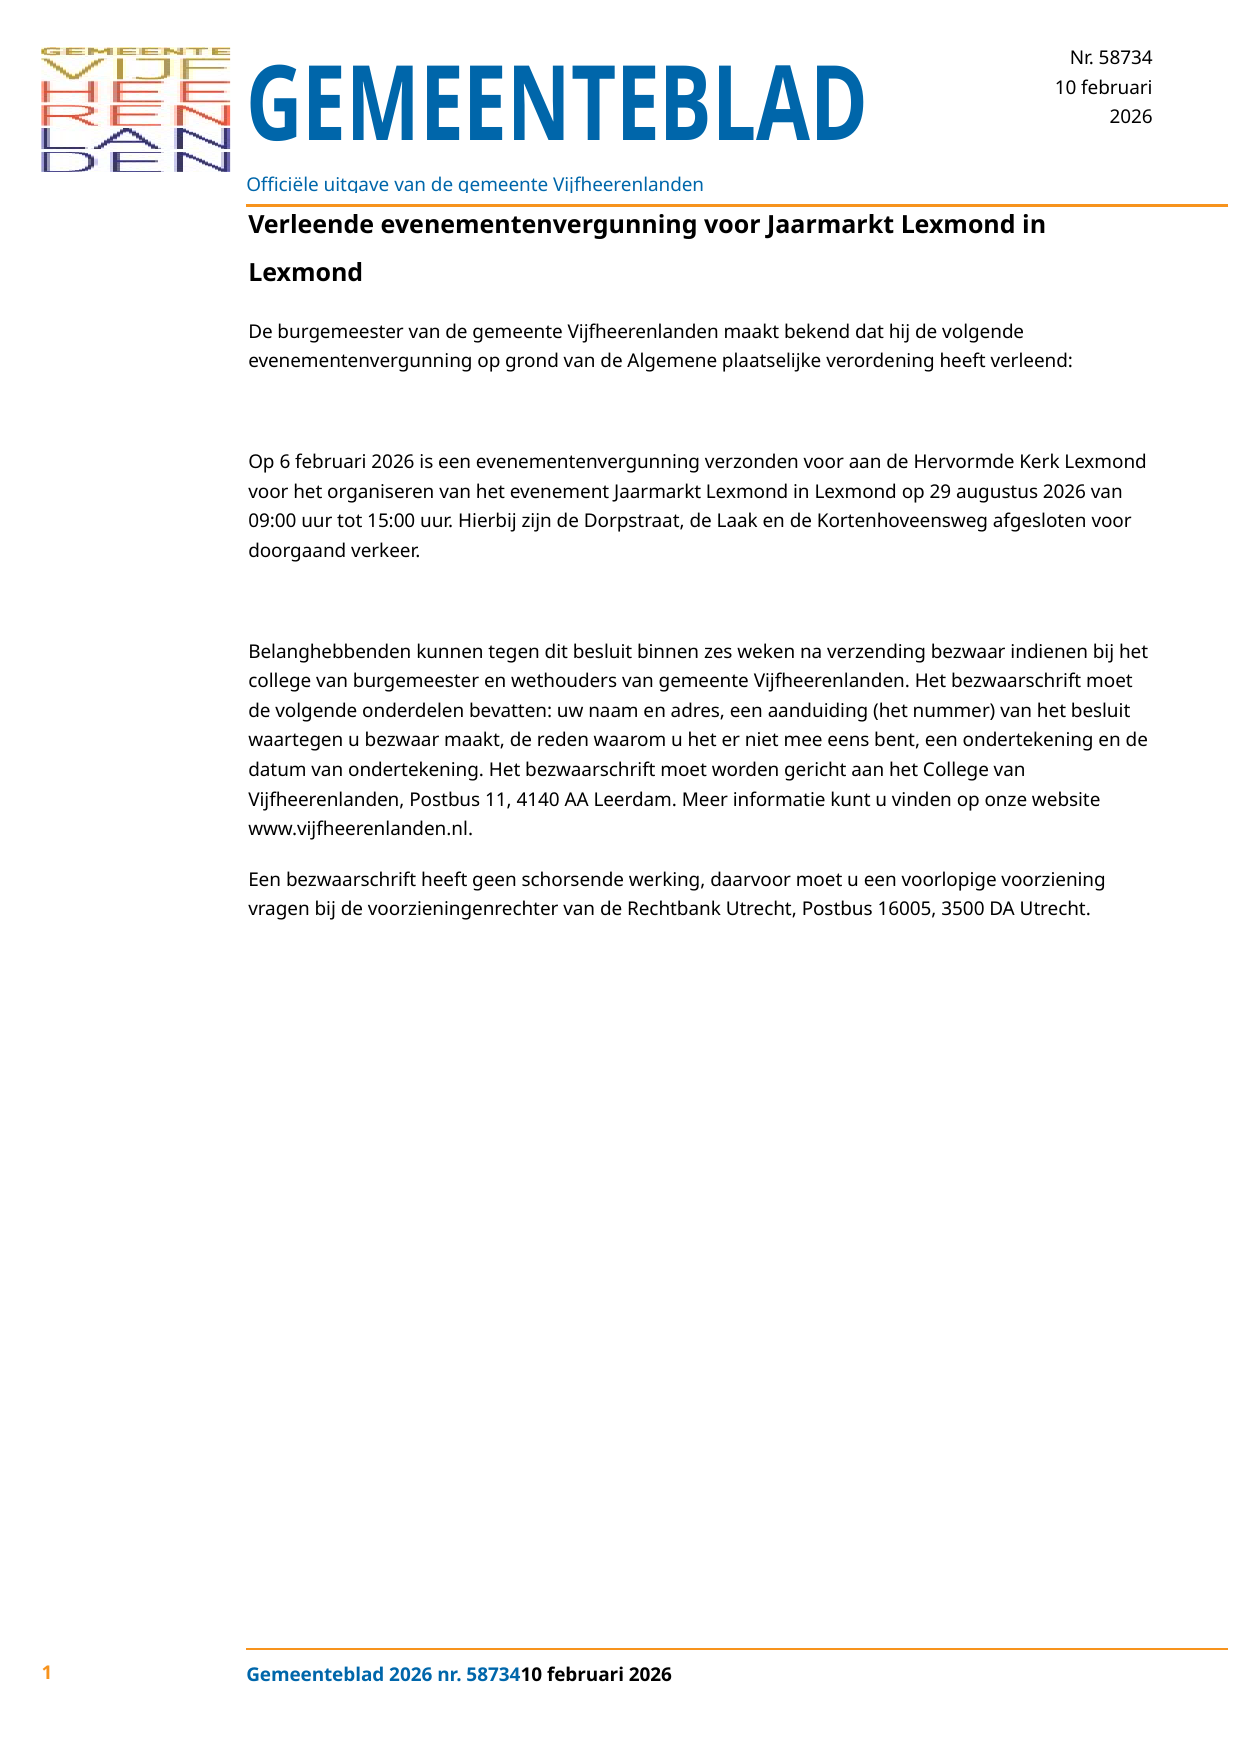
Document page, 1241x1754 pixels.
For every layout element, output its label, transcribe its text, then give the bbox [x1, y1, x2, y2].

picture [41, 47, 231, 172]
text De burgemeester van de gemeente Vijfheerenlanden maakt bekend dat hij de volgende evenementenvergunning op grond van de Algemene plaatselijke verordening heeft verleend: [248, 318, 1152, 373]
text Op 6 februari 2026 is een evenementenvergunning verzonden voor aan de Hervormde Kerk Lexmond voor het organiseren van het evenement Jaarmarkt Lexmond in Lexmond op 29 augustus 2026 van 09:00 uur tot 15:00 uur. Hierbij zijn de Dorpstraat, de Laak en de Kortenhoveensweg afgesloten voor doorgaand verkeer. [248, 448, 1152, 563]
text Belanghebbenden kunnen tegen dit besluit binnen zes weken na verzending bezwaar indienen bij het college van burgemeester en wethouders van gemeente Vijfheerenlanden. Het bezwaarschrift moet de volgende onderdelen bevatten: uw naam en adres, een aanduiding (het nummer) van het besluit waartegen u bezwaar maakt, de reden waarom u het er niet mee eens bent, een ondertekening en de datum van ondertekening. Het bezwaarschrift moet worden gericht aan het College van Vijfheerenlanden, Postbus 11, 4140 AA Leerdam. Meer informatie kunt u vinden op onze website www.vijfheerenlanden.nl. [248, 638, 1152, 841]
text Verleende evenementenvergunning voor Jaarmarkt Lexmond in Lexmond [248, 207, 1152, 288]
text Een bezwaarschrift heeft geen schorsende werking, daarvoor moet u een voorlopige voorziening vragen bij de voorzieningenrechter van de Rechtbank Utrecht, Postbus 16005, 3500 DA Utrecht. [248, 866, 1152, 921]
